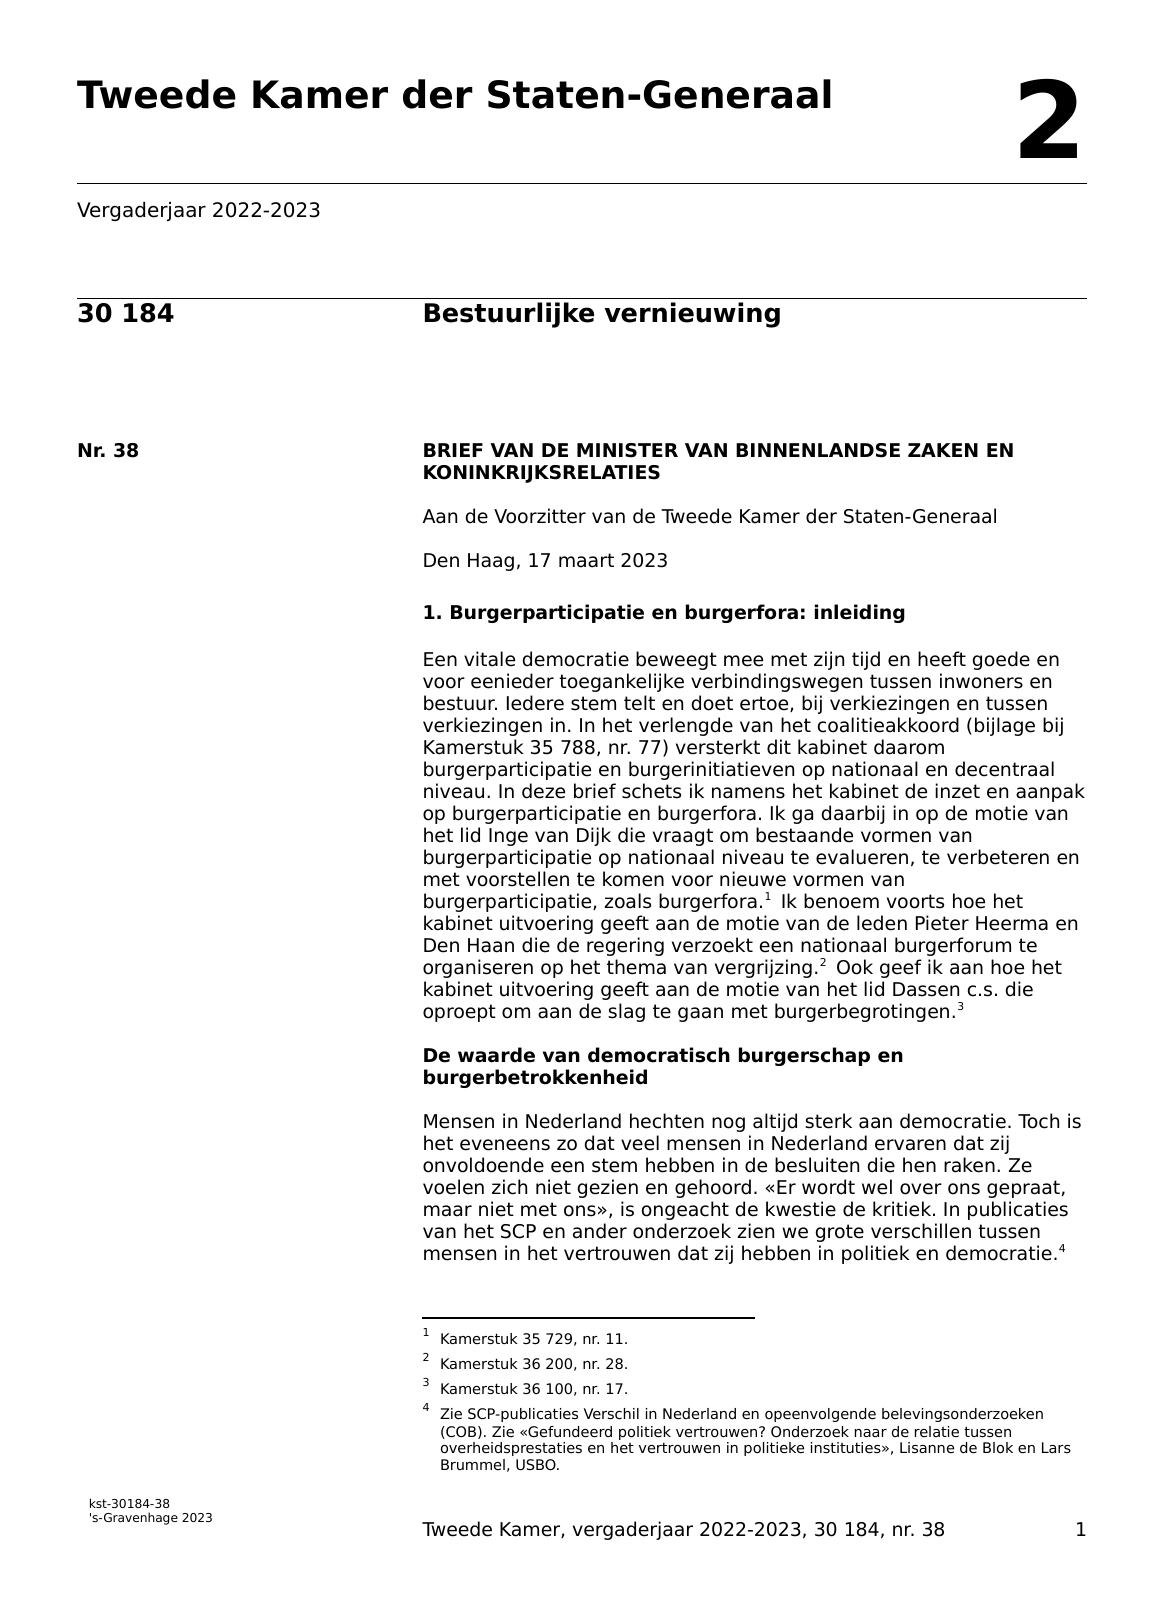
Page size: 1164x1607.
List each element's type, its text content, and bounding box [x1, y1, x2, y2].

text Kamerstuk 36 100, nr. 17. [422, 1377, 1087, 1399]
text kst-30184-38 [88, 1497, 323, 1511]
text Zie SCP-publicaties Verschil in Nederland en opeenvolgende belevingsonderzoeken (COB). Zie «Gefundeerd politiek vertrouwen? Onderzoek naar de relatie tussen overheidsprestaties en het vertrouwen in politieke instituties», Lisanne de Blok en Lars Brummel, USBO. [422, 1402, 1087, 1474]
subtitle 1. Burgerparticipatie en burgerfora: inleiding [422, 602, 1087, 624]
text Den Haag, 17 maart 2023 [422, 550, 1087, 572]
text Kamerstuk 35 729, nr. 11. [422, 1327, 1087, 1349]
text Kamerstuk 36 200, nr. 28. [422, 1352, 1087, 1374]
text 's-Gravenhage 2023 [88, 1511, 323, 1525]
table_header Tweede Kamer der Staten-Generaal [77, 59, 886, 183]
table_cell Vergaderjaar 2022-2023 [77, 184, 1087, 298]
subtitle Nr. 38 BRIEF VAN DE MINISTER VAN BINNENLANDSE ZAKEN EN KONINKRIJKSRELATIES [77, 440, 1087, 484]
subtitle 30 184 Bestuurlijke vernieuwing [77, 299, 1087, 329]
text Aan de Voorzitter van de Tweede Kamer der Staten-Generaal [422, 506, 1087, 528]
table_header 2 [886, 59, 1087, 183]
text Een vitale democratie beweegt mee met zijn tijd en heeft goede en voor eenieder toegankelijke verbindingswegen tussen inwoners en bestuur. Iedere stem telt en doet ertoe, bij verkiezingen en tussen verkiezingen in. In het verlengde van het coalitieakkoord (bijlage bij Kamerstuk 35 788, nr. 77) versterkt dit kabinet daarom burgerparticipatie en burgerinitiatieven op nationaal en decentraal niveau. In deze brief schets ik namens het kabinet de inzet en aanpak op burgerparticipatie en burgerfora. Ik ga daarbij in op de motie van het lid Inge van Dijk die vraagt om bestaande vormen van burgerparticipatie op nationaal niveau te evalueren, te verbeteren en met voorstellen te komen voor nieuwe vormen van burgerparticipatie, zoals burgerfora. Ik benoem voorts hoe het kabinet uitvoering geeft aan de motie van de leden Pieter Heerma en Den Haan die de regering verzoekt een nationaal burgerforum te organiseren op het thema van vergrijzing. Ook geef ik aan hoe het kabinet uitvoering geeft aan de motie van het lid Dassen c.s. die oproept om aan de slag te gaan met burgerbegrotingen. [422, 649, 1087, 1023]
subtitle De waarde van democratisch burgerschap en burgerbetrokkenheid [422, 1045, 1087, 1089]
text Mensen in Nederland hechten nog altijd sterk aan democratie. Toch is het eveneens zo dat veel mensen in Nederland ervaren dat zij onvoldoende een stem hebben in de besluiten die hen raken. Ze voelen zich niet gezien en gehoord. «Er wordt wel over ons gepraat, maar niet met ons», is ongeacht de kwestie de kritiek. In publicaties van het SCP en ander onderzoek zien we grote verschillen tussen mensen in het vertrouwen dat zij hebben in politiek en democratie. [422, 1111, 1087, 1265]
